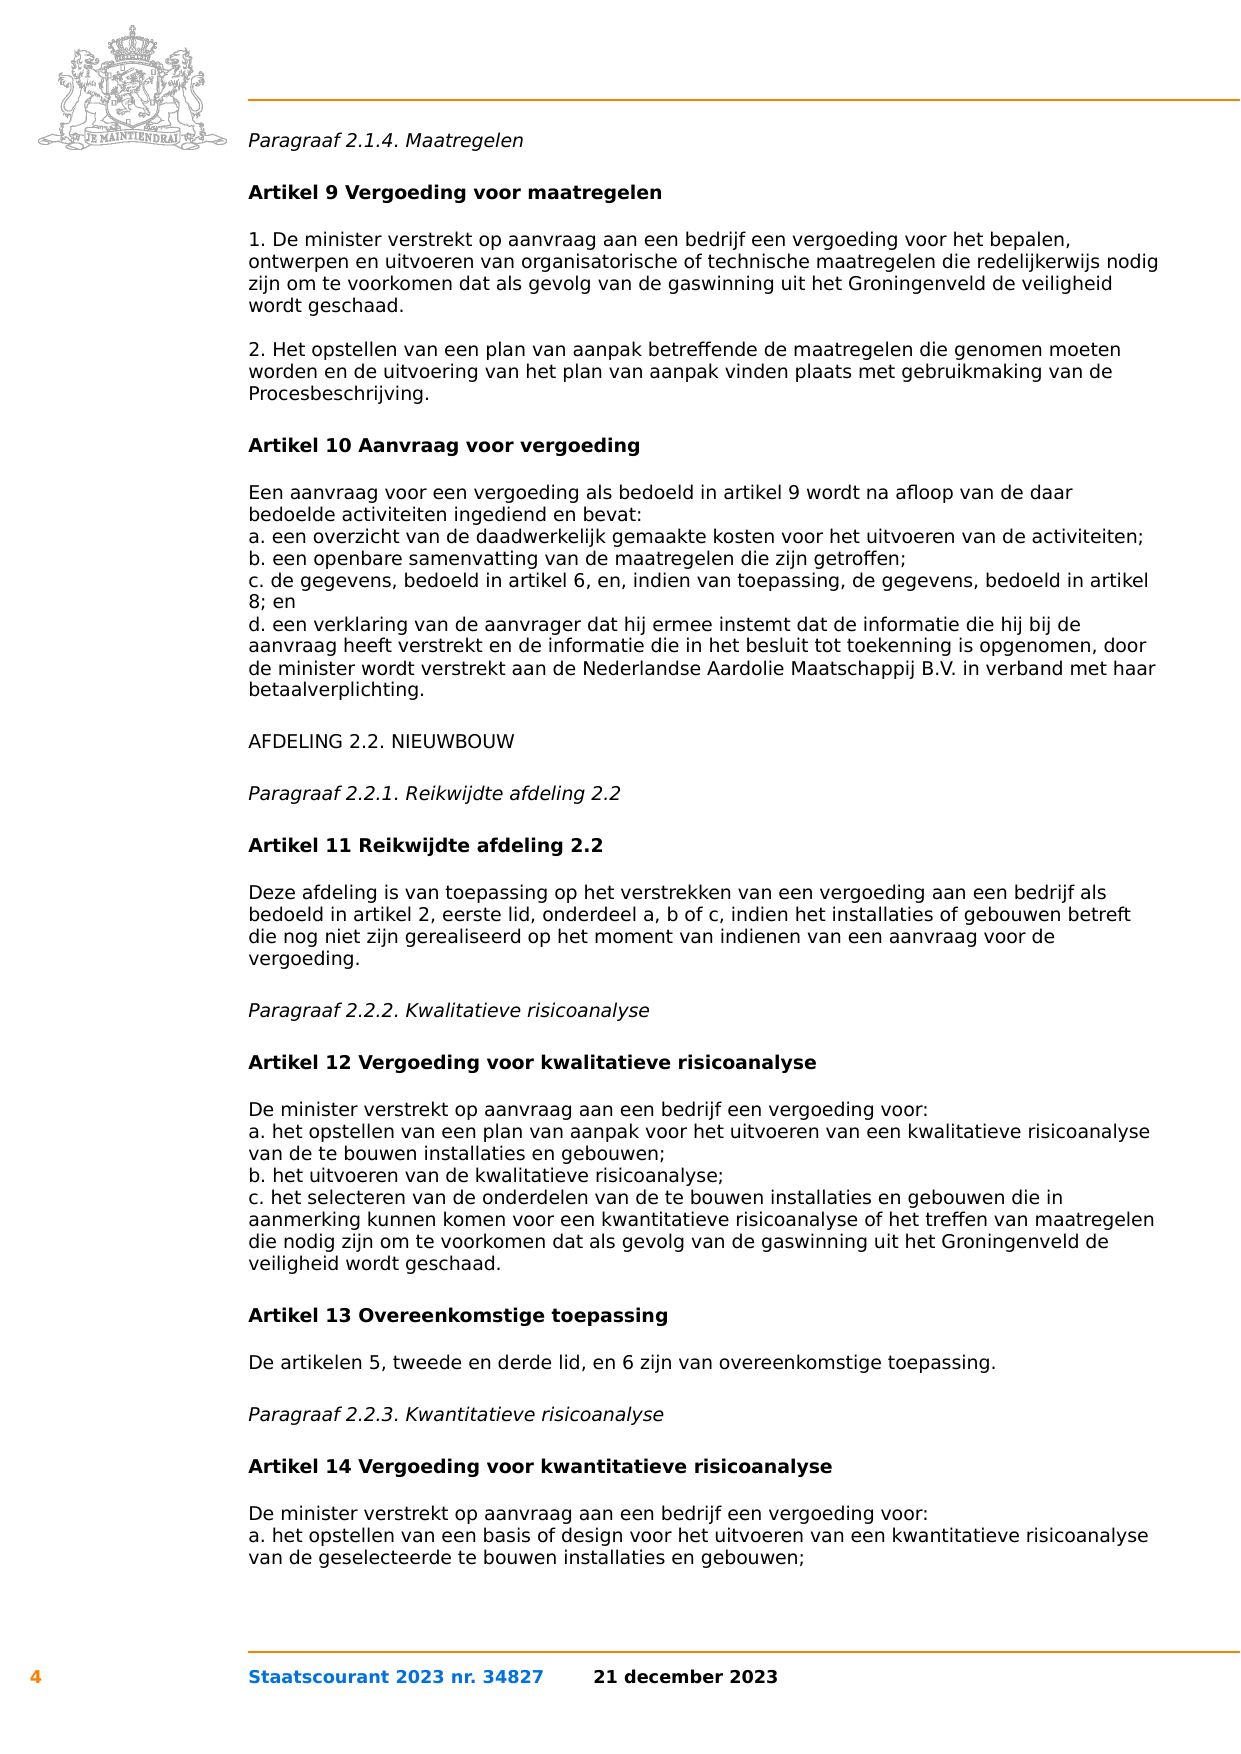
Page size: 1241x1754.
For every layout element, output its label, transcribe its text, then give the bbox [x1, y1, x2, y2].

subtitle AFDELING 2.2. NIEUWBOUW [248, 731, 1163, 753]
text De artikelen 5, tweede en derde lid, en 6 zijn van overeenkomstige toepassing. [248, 1352, 1163, 1374]
text a. het opstellen van een basis of design voor het uitvoeren van een kwantitatieve risicoanalyse van de geselecteerde te bouwen installaties en gebouwen; [248, 1525, 1163, 1569]
text a. een overzicht van de daadwerkelijk gemaakte kosten voor het uitvoeren van de activiteiten; [248, 526, 1163, 547]
subtitle Artikel 14 Vergoeding voor kwantitatieve risicoanalyse [248, 1456, 1163, 1478]
text a. het opstellen van een plan van aanpak voor het uitvoeren van een kwalitatieve risicoanalyse van de te bouwen installaties en gebouwen; [248, 1121, 1163, 1165]
text De minister verstrekt op aanvraag aan een bedrijf een vergoeding voor: [248, 1503, 1163, 1525]
text b. het uitvoeren van de kwalitatieve risicoanalyse; [248, 1165, 1163, 1187]
subtitle Artikel 9 Vergoeding voor maatregelen [248, 182, 1163, 204]
text 2. Het opstellen van een plan van aanpak betreffende de maatregelen die genomen moeten worden en de uitvoering van het plan van aanpak vinden plaats met gebruikmaking van de Procesbeschrijving. [248, 339, 1163, 404]
subtitle Paragraaf 2.2.3. Kwantitatieve risicoanalyse [248, 1404, 1163, 1426]
subtitle Artikel 12 Vergoeding voor kwalitatieve risicoanalyse [248, 1052, 1163, 1074]
subtitle Artikel 10 Aanvraag voor vergoeding [248, 434, 1163, 457]
text c. de gegevens, bedoeld in artikel 6, en, indien van toepassing, de gegevens, bedoeld in artikel 8; en [248, 569, 1163, 613]
text b. een openbare samenvatting van de maatregelen die zijn getroffen; [248, 547, 1163, 569]
text De minister verstrekt op aanvraag aan een bedrijf een vergoeding voor: [248, 1099, 1163, 1121]
subtitle Artikel 11 Reikwijdte afdeling 2.2 [248, 835, 1163, 857]
text 1. De minister verstrekt op aanvraag aan een bedrijf een vergoeding voor het bepalen, ontwerpen en uitvoeren van organisatorische of technische maatregelen die redelijkerwijs nodig zijn om te voorkomen dat als gevolg van de gaswinning uit het Groningenveld de veiligheid wordt geschaad. [248, 229, 1163, 317]
subtitle Paragraaf 2.2.2. Kwalitatieve risicoanalyse [248, 1000, 1163, 1022]
text c. het selecteren van de onderdelen van de te bouwen installaties en gebouwen die in aanmerking kunnen komen voor een kwantitatieve risicoanalyse of het treffen van maatregelen die nodig zijn om te voorkomen dat als gevolg van de gaswinning uit het Groningenveld de veiligheid wordt geschaad. [248, 1187, 1163, 1275]
text Deze afdeling is van toepassing op het verstrekken van een vergoeding aan een bedrijf als bedoeld in artikel 2, eerste lid, onderdeel a, b of c, indien het installaties of gebouwen betreft die nog niet zijn gerealiseerd op het moment van indienen van een aanvraag voor de vergoeding. [248, 882, 1163, 970]
subtitle Artikel 13 Overeenkomstige toepassing [248, 1305, 1163, 1327]
text Een aanvraag voor een vergoeding als bedoeld in artikel 9 wordt na afloop van de daar bedoelde activiteiten ingediend en bevat: [248, 482, 1163, 526]
text d. een verklaring van de aanvrager dat hij ermee instemt dat de informatie die hij bij de aanvraag heeft verstrekt en de informatie die in het besluit tot toekenning is opgenomen, door de minister wordt verstrekt aan de Nederlandse Aardolie Maatschappij B.V. in verband met haar betaalverplichting. [248, 613, 1163, 701]
subtitle Paragraaf 2.1.4. Maatregelen [248, 130, 1163, 152]
picture [38, 25, 227, 150]
subtitle Paragraaf 2.2.1. Reikwijdte afdeling 2.2 [248, 783, 1163, 805]
